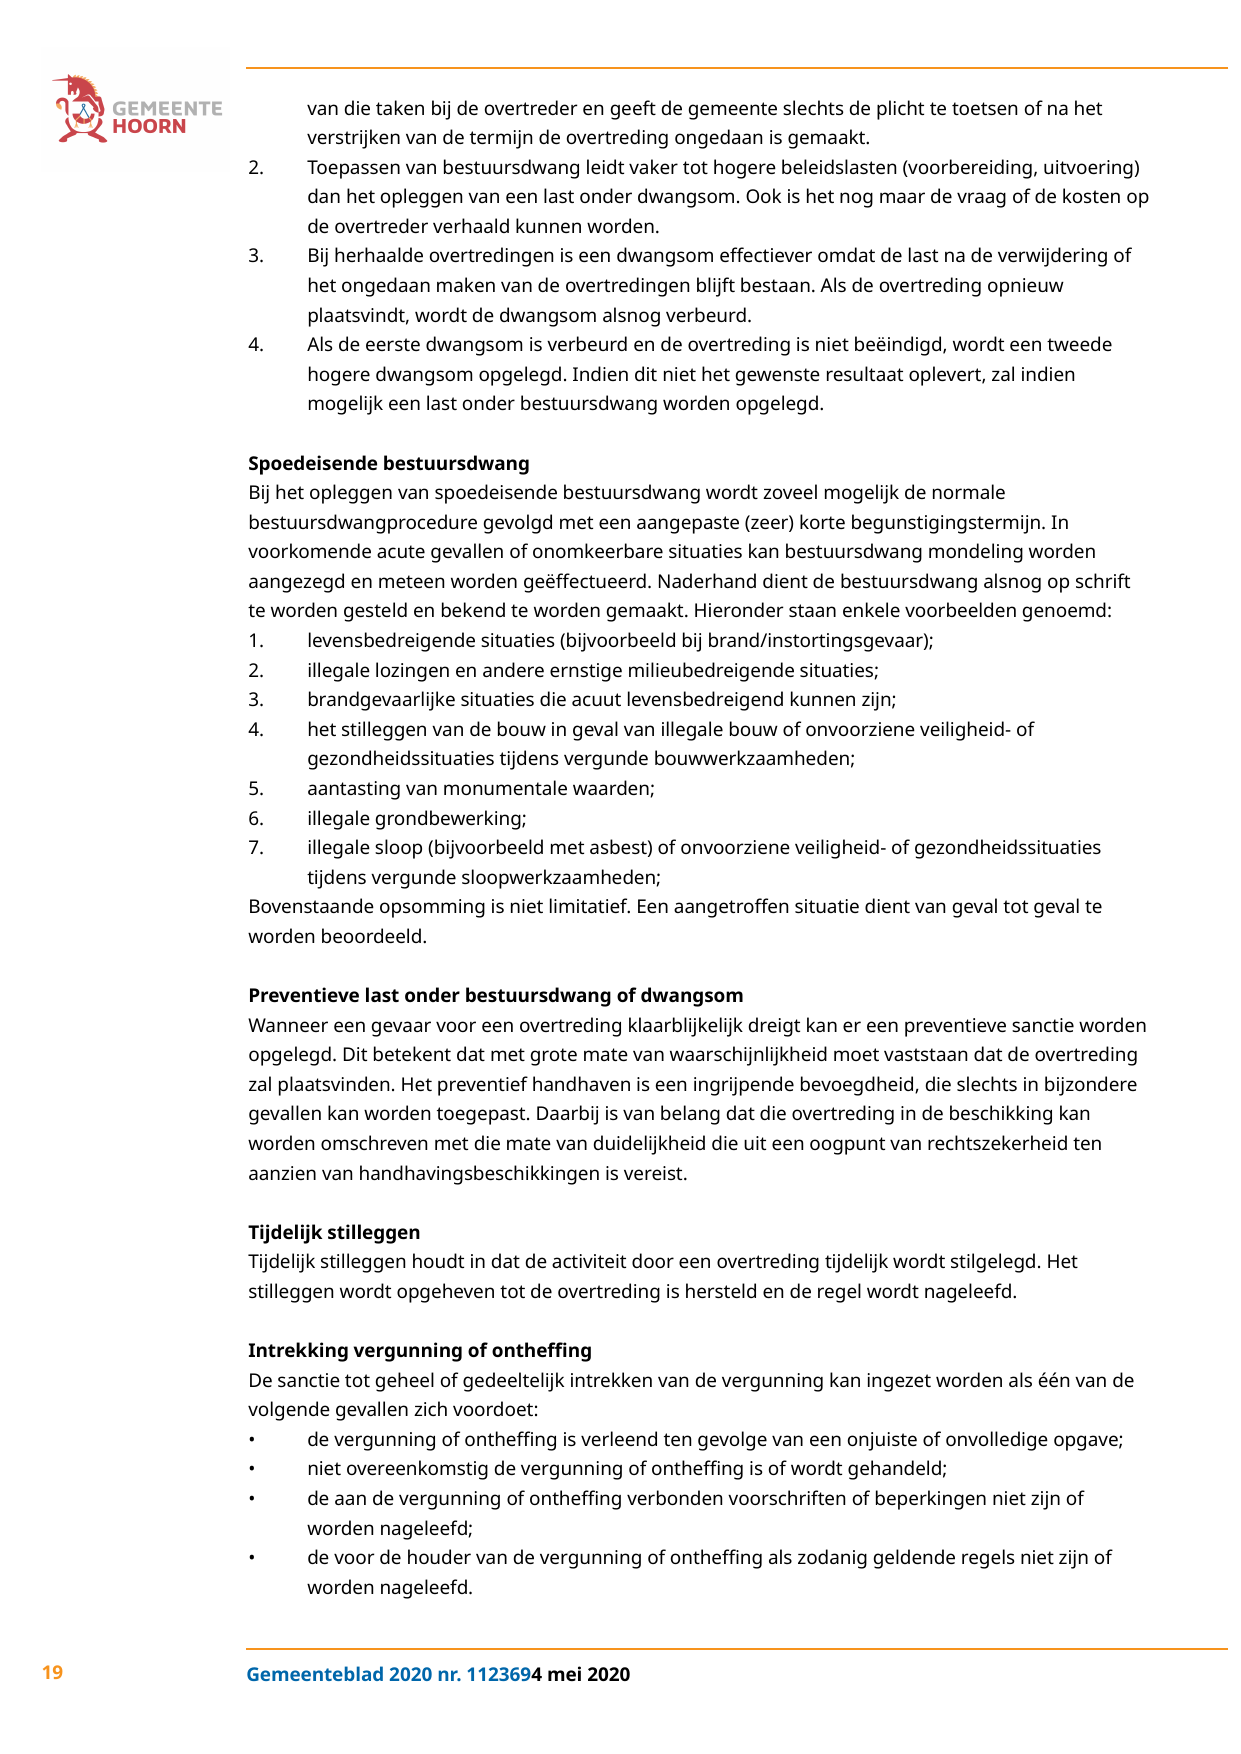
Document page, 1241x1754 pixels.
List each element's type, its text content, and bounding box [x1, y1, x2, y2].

text De sanctie tot geheel of gedeeltelijk intrekken van de vergunning kan ingezet worden als één van de volgende gevallen zich voordoet: [248, 1367, 1152, 1422]
text Tijdelijk stilleggen [248, 1219, 1152, 1245]
list illegale grondbewerking; [248, 805, 1152, 831]
list levensbedreigende situaties (bijvoorbeeld bij brand/instortingsgevaar); [248, 627, 1152, 653]
picture [41, 47, 231, 172]
list niet overeenkomstig de vergunning of ontheffing is of wordt gehandeld; [248, 1456, 1152, 1481]
list de voor de houder van de vergunning of ontheffing als zodanig geldende regels niet zijn of worden nageleefd. [248, 1544, 1152, 1600]
text Spoedeisende bestuursdwang [248, 450, 1152, 476]
list aantasting van monumentale waarden; [248, 775, 1152, 801]
list van die taken bij de overtreder en geeft de gemeente slechts de plicht te toetsen of na het verstrijken van de termijn de overtreding ongedaan is gemaakt. [248, 95, 1152, 150]
text Wanneer een gevaar voor een overtreding klaarblijkelijk dreigt kan er een preventieve sanctie worden opgelegd. Dit betekent dat met grote mate van waarschijnlijkheid moet vaststaan dat de overtreding zal plaatsvinden. Het preventief handhaven is een ingrijpende bevoegdheid, die slechts in bijzondere gevallen kan worden toegepast. Daarbij is van belang dat die overtreding in de beschikking kan worden omschreven met die mate van duidelijkheid die uit een oogpunt van rechtszekerheid ten aanzien van handhavingsbeschikkingen is vereist. [248, 1012, 1152, 1186]
list het stilleggen van de bouw in geval van illegale bouw of onvoorziene veiligheid- of gezondheidssituaties tijdens vergunde bouwwerkzaamheden; [248, 716, 1152, 771]
list de aan de vergunning of ontheffing verbonden voorschriften of beperkingen niet zijn of worden nageleefd; [248, 1485, 1152, 1541]
list Als de eerste dwangsom is verbeurd en de overtreding is niet beëindigd, wordt een tweede hogere dwangsom opgelegd. Indien dit niet het gewenste resultaat oplevert, zal indien mogelijk een last onder bestuursdwang worden opgelegd. [248, 331, 1152, 416]
text Intrekking vergunning of ontheffing [248, 1337, 1152, 1363]
text Tijdelijk stilleggen houdt in dat de activiteit door een overtreding tijdelijk wordt stilgelegd. Het stilleggen wordt opgeheven tot de overtreding is hersteld en de regel wordt nageleefd. [248, 1248, 1152, 1304]
list illegale lozingen en andere ernstige milieubedreigende situaties; [248, 657, 1152, 683]
list illegale sloop (bijvoorbeeld met asbest) of onvoorziene veiligheid- of gezondheidssituaties tijdens vergunde sloopwerkzaamheden; [248, 834, 1152, 890]
text Bij het opleggen van spoedeisende bestuursdwang wordt zoveel mogelijk de normale bestuursdwangprocedure gevolgd met een aangepaste (zeer) korte begunstigingstermijn. In voorkomende acute gevallen of onomkeerbare situaties kan bestuursdwang mondeling worden aangezegd en meteen worden geëffectueerd. Naderhand dient de bestuursdwang alsnog op schrift te worden gesteld en bekend te worden gemaakt. Hieronder staan enkele voorbeelden genoemd: [248, 479, 1152, 623]
list Bij herhaalde overtredingen is een dwangsom effectiever omdat de last na de verwijdering of het ongedaan maken van de overtredingen blijft bestaan. Als de overtreding opnieuw plaatsvindt, wordt de dwangsom alsnog verbeurd. [248, 243, 1152, 328]
text Preventieve last onder bestuursdwang of dwangsom [248, 982, 1152, 1008]
list Toepassen van bestuursdwang leidt vaker tot hogere beleidslasten (voorbereiding, uitvoering) dan het opleggen van een last onder dwangsom. Ook is het nog maar de vraag of de kosten op de overtreder verhaald kunnen worden. [248, 154, 1152, 239]
text Bovenstaande opsomming is niet limitatief. Een aangetroffen situatie dient van geval tot geval te worden beoordeeld. [248, 893, 1152, 949]
list brandgevaarlijke situaties die acuut levensbedreigend kunnen zijn; [248, 686, 1152, 712]
list de vergunning of ontheffing is verleend ten gevolge van een onjuiste of onvolledige opgave; [248, 1426, 1152, 1452]
